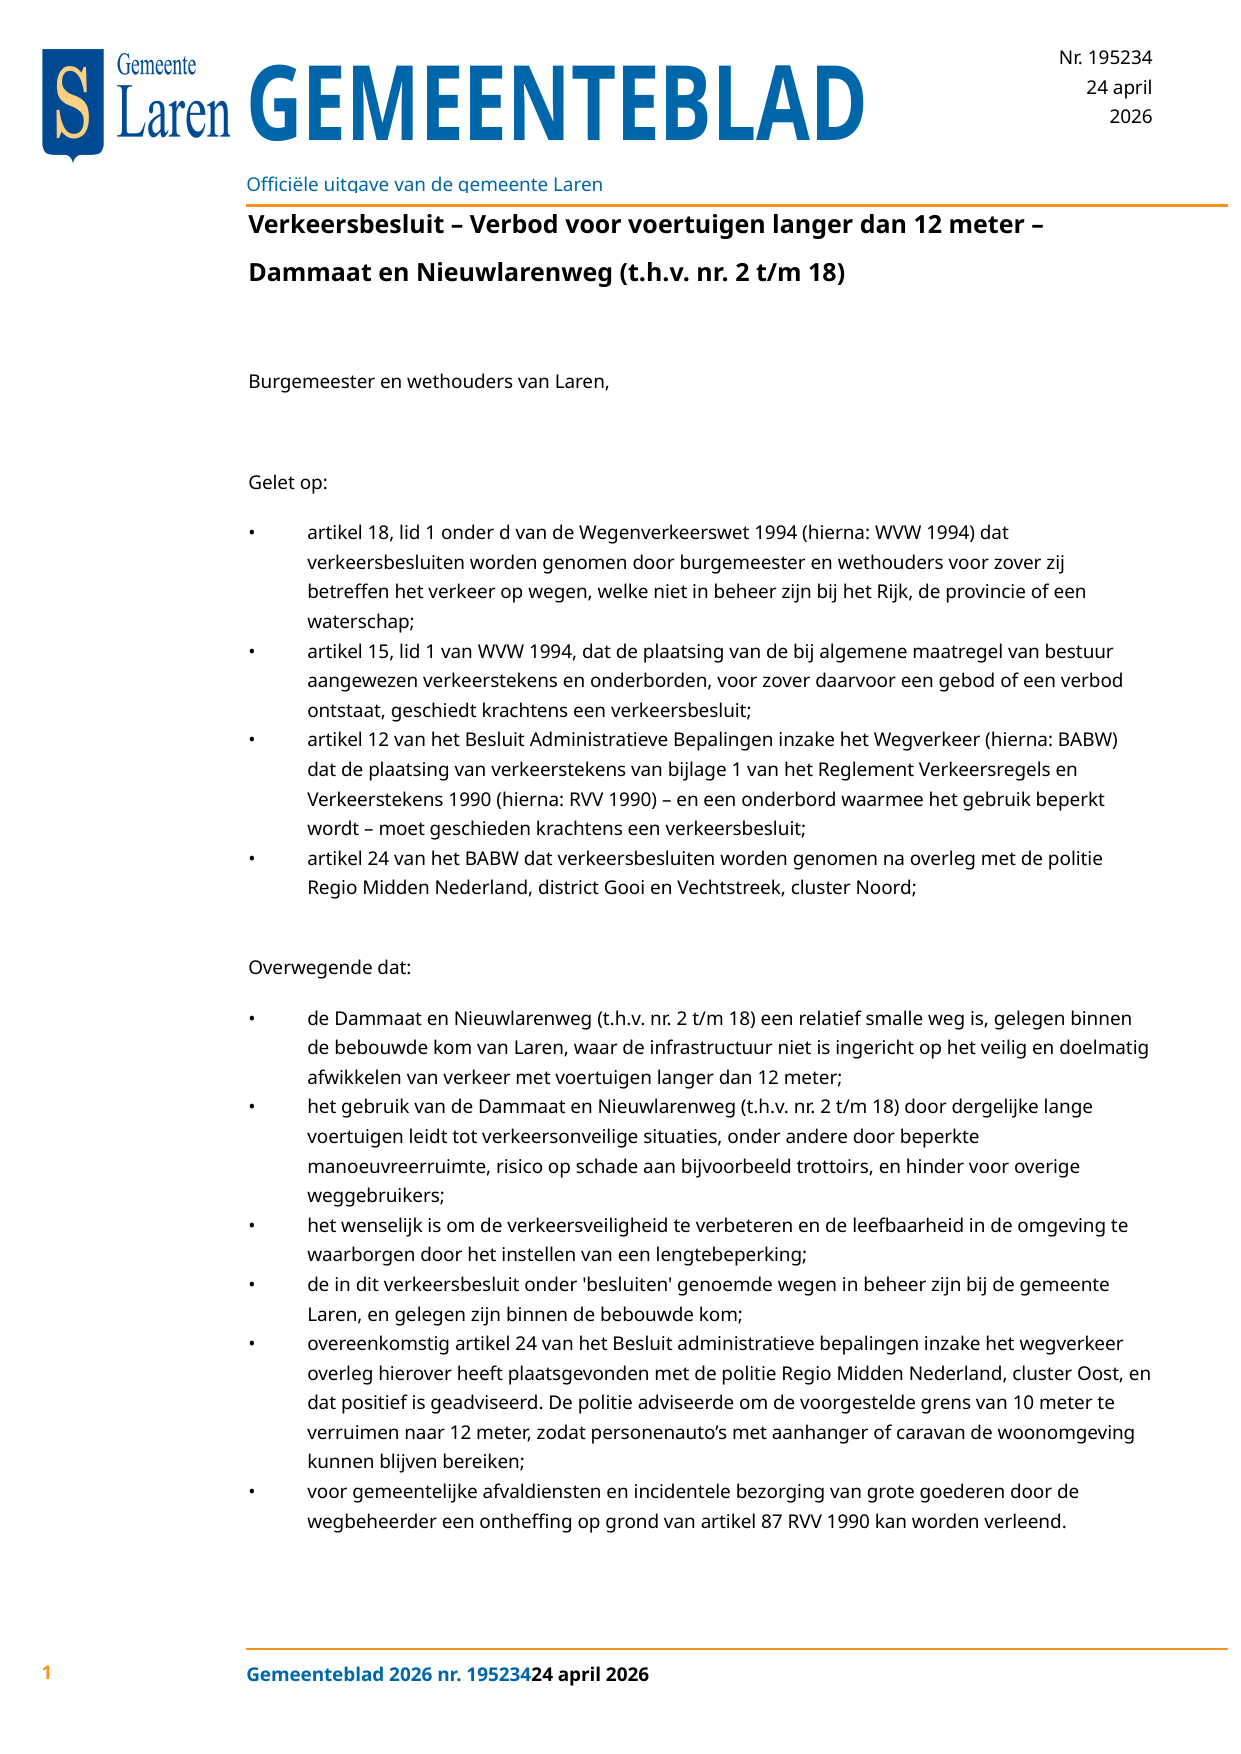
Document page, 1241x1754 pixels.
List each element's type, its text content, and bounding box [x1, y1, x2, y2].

list artikel 15, lid 1 van WVW 1994, dat de plaatsing van de bij algemene maatregel van bestuur aangewezen verkeerstekens en onderborden, voor zover daarvoor een gebod of een verbod ontstaat, geschiedt krachtens een verkeersbesluit; [248, 638, 1152, 723]
list de Dammaat en Nieuwlarenweg (t.h.v. nr. 2 t/m 18) een relatief smalle weg is, gelegen binnen de bebouwde kom van Laren, waar de infrastructuur niet is ingericht op het veilig en doelmatig afwikkelen van verkeer met voertuigen langer dan 12 meter; [248, 1005, 1152, 1090]
text Verkeersbesluit – Verbod voor voertuigen langer dan 12 meter – Dammaat en Nieuwlarenweg (t.h.v. nr. 2 t/m 18) [248, 207, 1152, 288]
text Overwegende dat: [248, 954, 1152, 980]
list overeenkomstig artikel 24 van het Besluit administratieve bepalingen inzake het wegverkeer overleg hierover heeft plaatsgevonden met de politie Regio Midden Nederland, cluster Oost, en dat positief is geadviseerd. De politie adviseerde om de voorgestelde grens van 10 meter te verruimen naar 12 meter, zodat personenauto’s met aanhanger of caravan de woonomgeving kunnen blijven bereiken; [248, 1330, 1152, 1474]
list het gebruik van de Dammaat en Nieuwlarenweg (t.h.v. nr. 2 t/m 18) door dergelijke lange voertuigen leidt tot verkeersonveilige situaties, onder andere door beperkte manoeuvreerruimte, risico op schade aan bijvoorbeeld trottoirs, en hinder voor overige weggebruikers; [248, 1094, 1152, 1208]
list artikel 12 van het Besluit Administratieve Bepalingen inzake het Wegverkeer (hierna: BABW) dat de plaatsing van verkeerstekens van bijlage 1 van het Reglement Verkeersregels en Verkeerstekens 1990 (hierna: RVV 1990) – en een onderbord waarmee het gebruik beperkt wordt – moet geschieden krachtens een verkeersbesluit; [248, 727, 1152, 841]
picture [41, 47, 231, 172]
list de in dit verkeersbesluit onder 'besluiten' genoemde wegen in beheer zijn bij de gemeente Laren, en gelegen zijn binnen de bebouwde kom; [248, 1271, 1152, 1327]
text Burgemeester en wethouders van Laren, [248, 368, 1152, 394]
list artikel 18, lid 1 onder d van de Wegenverkeerswet 1994 (hierna: WVW 1994) dat verkeersbesluiten worden genomen door burgemeester en wethouders voor zover zij betreffen het verkeer op wegen, welke niet in beheer zijn bij het Rijk, de provincie of een waterschap; [248, 519, 1152, 634]
text Gelet op: [248, 469, 1152, 495]
list voor gemeentelijke afvaldiensten en incidentele bezorging van grote goederen door de wegbeheerder een ontheffing op grond van artikel 87 RVV 1990 kan worden verleend. [248, 1478, 1152, 1534]
list het wenselijk is om de verkeersveiligheid te verbeteren en de leefbaarheid in de omgeving te waarborgen door het instellen van een lengtebeperking; [248, 1212, 1152, 1267]
list artikel 24 van het BABW dat verkeersbesluiten worden genomen na overleg met de politie Regio Midden Nederland, district Gooi en Vechtstreek, cluster Noord; [248, 845, 1152, 900]
